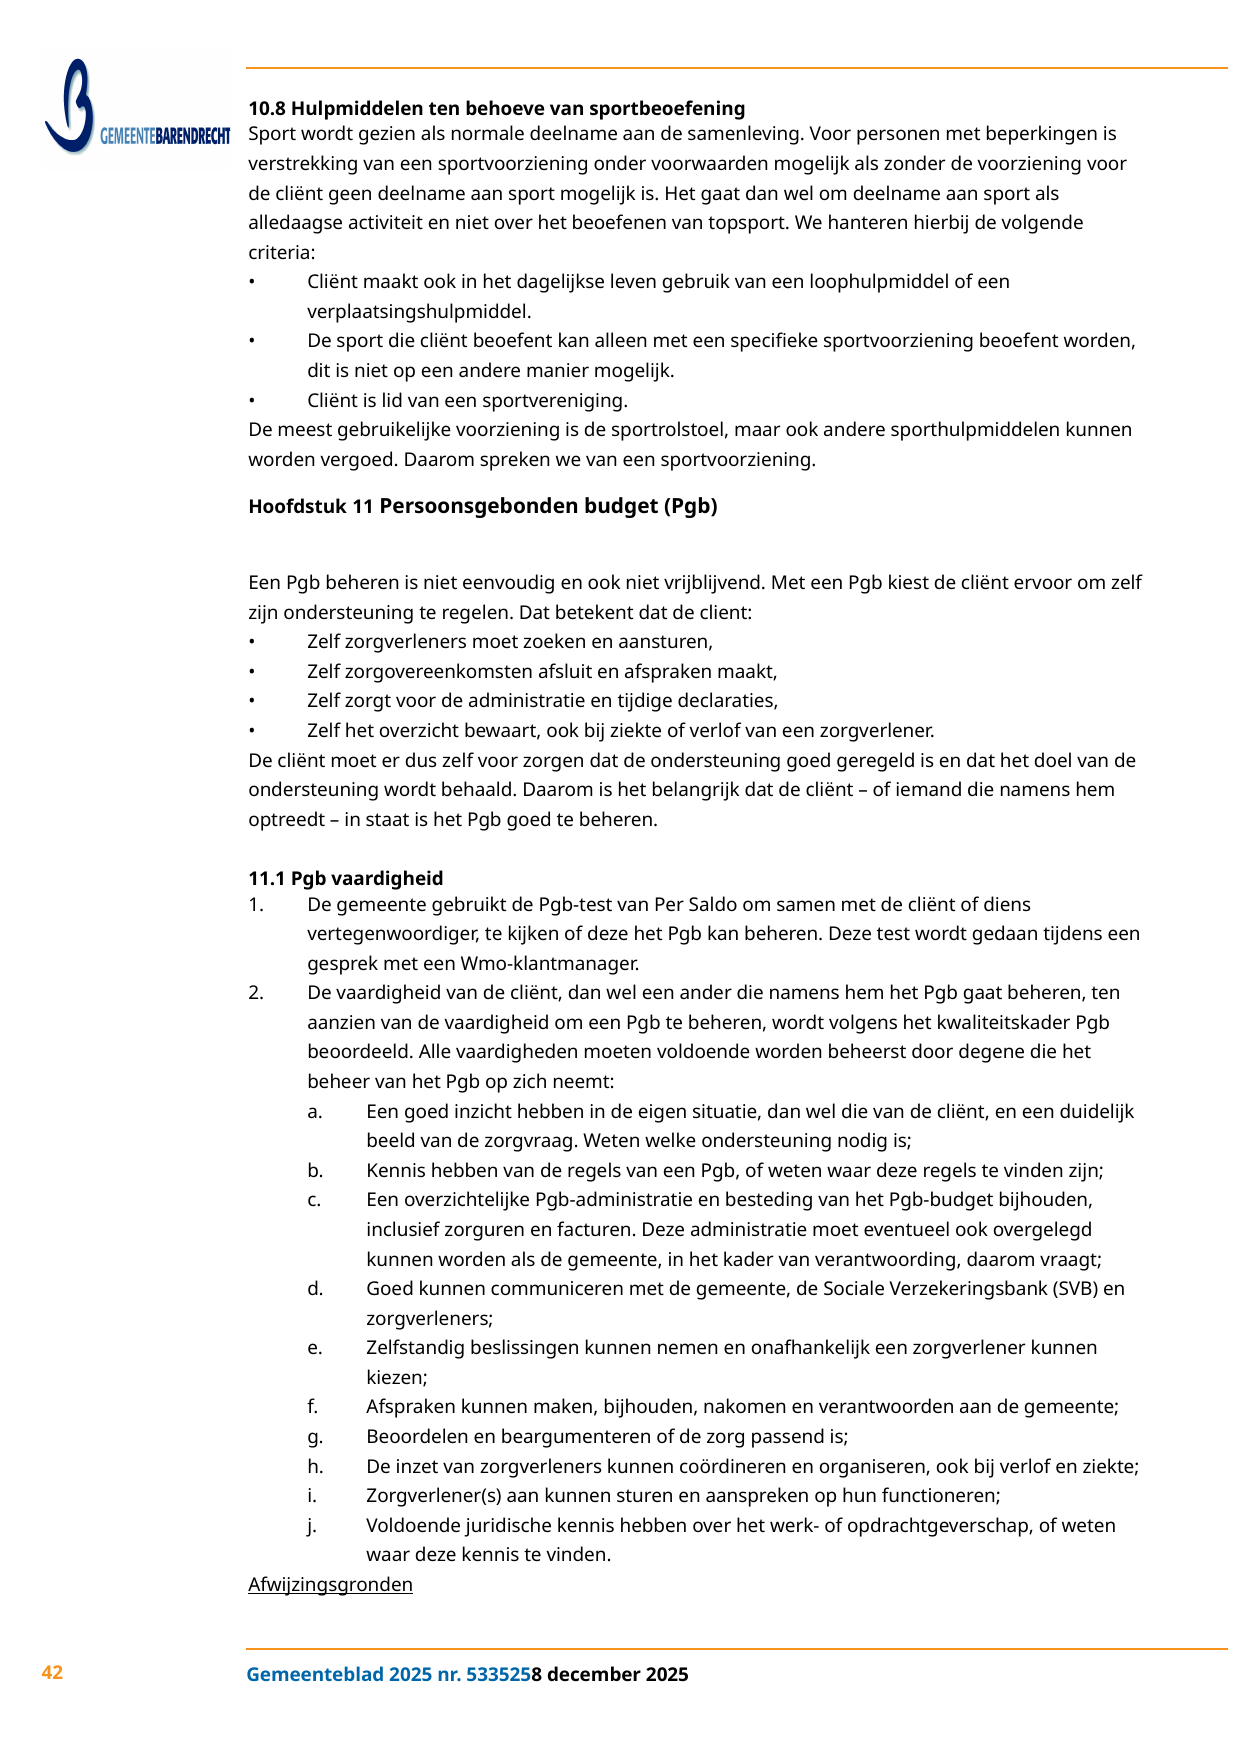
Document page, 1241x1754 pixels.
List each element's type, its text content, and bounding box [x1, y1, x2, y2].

list Cliënt maakt ook in het dagelijkse leven gebruik van een loophulpmiddel of een verplaatsingshulpmiddel. [248, 268, 1152, 324]
list Zorgverlener(s) aan kunnen sturen en aanspreken op hun functioneren; [307, 1482, 1152, 1508]
list Zelfstandig beslissingen kunnen nemen en onafhankelijk een zorgverlener kunnen kiezen; [307, 1334, 1152, 1390]
text De meest gebruikelijke voorziening is de sportrolstoel, maar ook andere sporthulpmiddelen kunnen worden vergoed. Daarom spreken we van een sportvoorziening. [248, 416, 1152, 472]
list Een overzichtelijke Pgb-administratie en besteding van het Pgb-budget bijhouden, inclusief zorguren en facturen. Deze administratie moet eventueel ook overgelegd kunnen worden als de gemeente, in het kader van verantwoording, daarom vraagt; [307, 1187, 1152, 1272]
list Beoordelen en beargumenteren of de zorg passend is; [307, 1423, 1152, 1449]
list Goed kunnen communiceren met de gemeente, de Sociale Verzekeringsbank (SVB) en zorgverleners; [307, 1275, 1152, 1331]
list De vaardigheid van de cliënt, dan wel een ander die namens hem het Pgb gaat beheren, ten aanzien van de vaardigheid om een Pgb te beheren, wordt volgens het kwaliteitskader Pgb beoordeeld. Alle vaardigheden moeten voldoende worden beheerst door degene die het beheer van het Pgb op zich neemt: [248, 979, 1152, 1094]
list De inzet van zorgverleners kunnen coördineren en organiseren, ook bij verlof en ziekte; [307, 1453, 1152, 1479]
list De gemeente gebruikt de Pgb-test van Per Saldo om samen met de cliënt of diens vertegenwoordiger, te kijken of deze het Pgb kan beheren. Deze test wordt gedaan tijdens een gesprek met een Wmo-klantmanager. [248, 891, 1152, 976]
list Zelf zorgverleners moet zoeken en aansturen, [248, 628, 1152, 654]
list Een goed inzicht hebben in de eigen situatie, dan wel die van de cliënt, en een duidelijk beeld van de zorgvraag. Weten welke ondersteuning nodig is; [307, 1098, 1152, 1153]
list Zelf het overzicht bewaart, ook bij ziekte of verlof van een zorgverlener. [248, 717, 1152, 743]
picture [41, 47, 231, 172]
text De cliënt moet er dus zelf voor zorgen dat de ondersteuning goed geregeld is en dat het doel van de ondersteuning wordt behaald. Daarom is het belangrijk dat de cliënt – of iemand die namens hem optreedt – in staat is het Pgb goed te beheren. [248, 747, 1152, 832]
list Afspraken kunnen maken, bijhouden, nakomen en verantwoorden aan de gemeente; [307, 1394, 1152, 1419]
list Voldoende juridische kennis hebben over het werk- of opdrachtgeverschap, of weten waar deze kennis te vinden. [307, 1512, 1152, 1567]
list Cliënt is lid van een sportvereniging. [248, 387, 1152, 412]
text Hoofdstuk 11 Persoonsgebonden budget (Pgb) [248, 492, 1152, 520]
list Zelf zorgt voor de administratie en tijdige declaraties, [248, 688, 1152, 713]
text 11.1 Pgb vaardigheid [248, 865, 1152, 891]
text Sport wordt gezien als normale deelname aan de samenleving. Voor personen met beperkingen is verstrekking van een sportvoorziening onder voorwaarden mogelijk als zonder de voorziening voor de cliënt geen deelname aan sport mogelijk is. Het gaat dan wel om deelname aan sport als alledaagse activiteit en niet over het beoefenen van topsport. We hanteren hierbij de volgende criteria: [248, 121, 1152, 264]
text Afwijzingsgronden [248, 1571, 1152, 1597]
list Zelf zorgovereenkomsten afsluit en afspraken maakt, [248, 658, 1152, 684]
list Kennis hebben van de regels van een Pgb, of weten waar deze regels te vinden zijn; [307, 1157, 1152, 1183]
list De sport die cliënt beoefent kan alleen met een specifieke sportvoorziening beoefent worden, dit is niet op een andere manier mogelijk. [248, 328, 1152, 383]
text 10.8 Hulpmiddelen ten behoeve van sportbeoefening [248, 95, 1152, 121]
text Een Pgb beheren is niet eenvoudig en ook niet vrijblijvend. Met een Pgb kiest de cliënt ervoor om zelf zijn ondersteuning te regelen. Dat betekent dat de client: [248, 569, 1152, 624]
